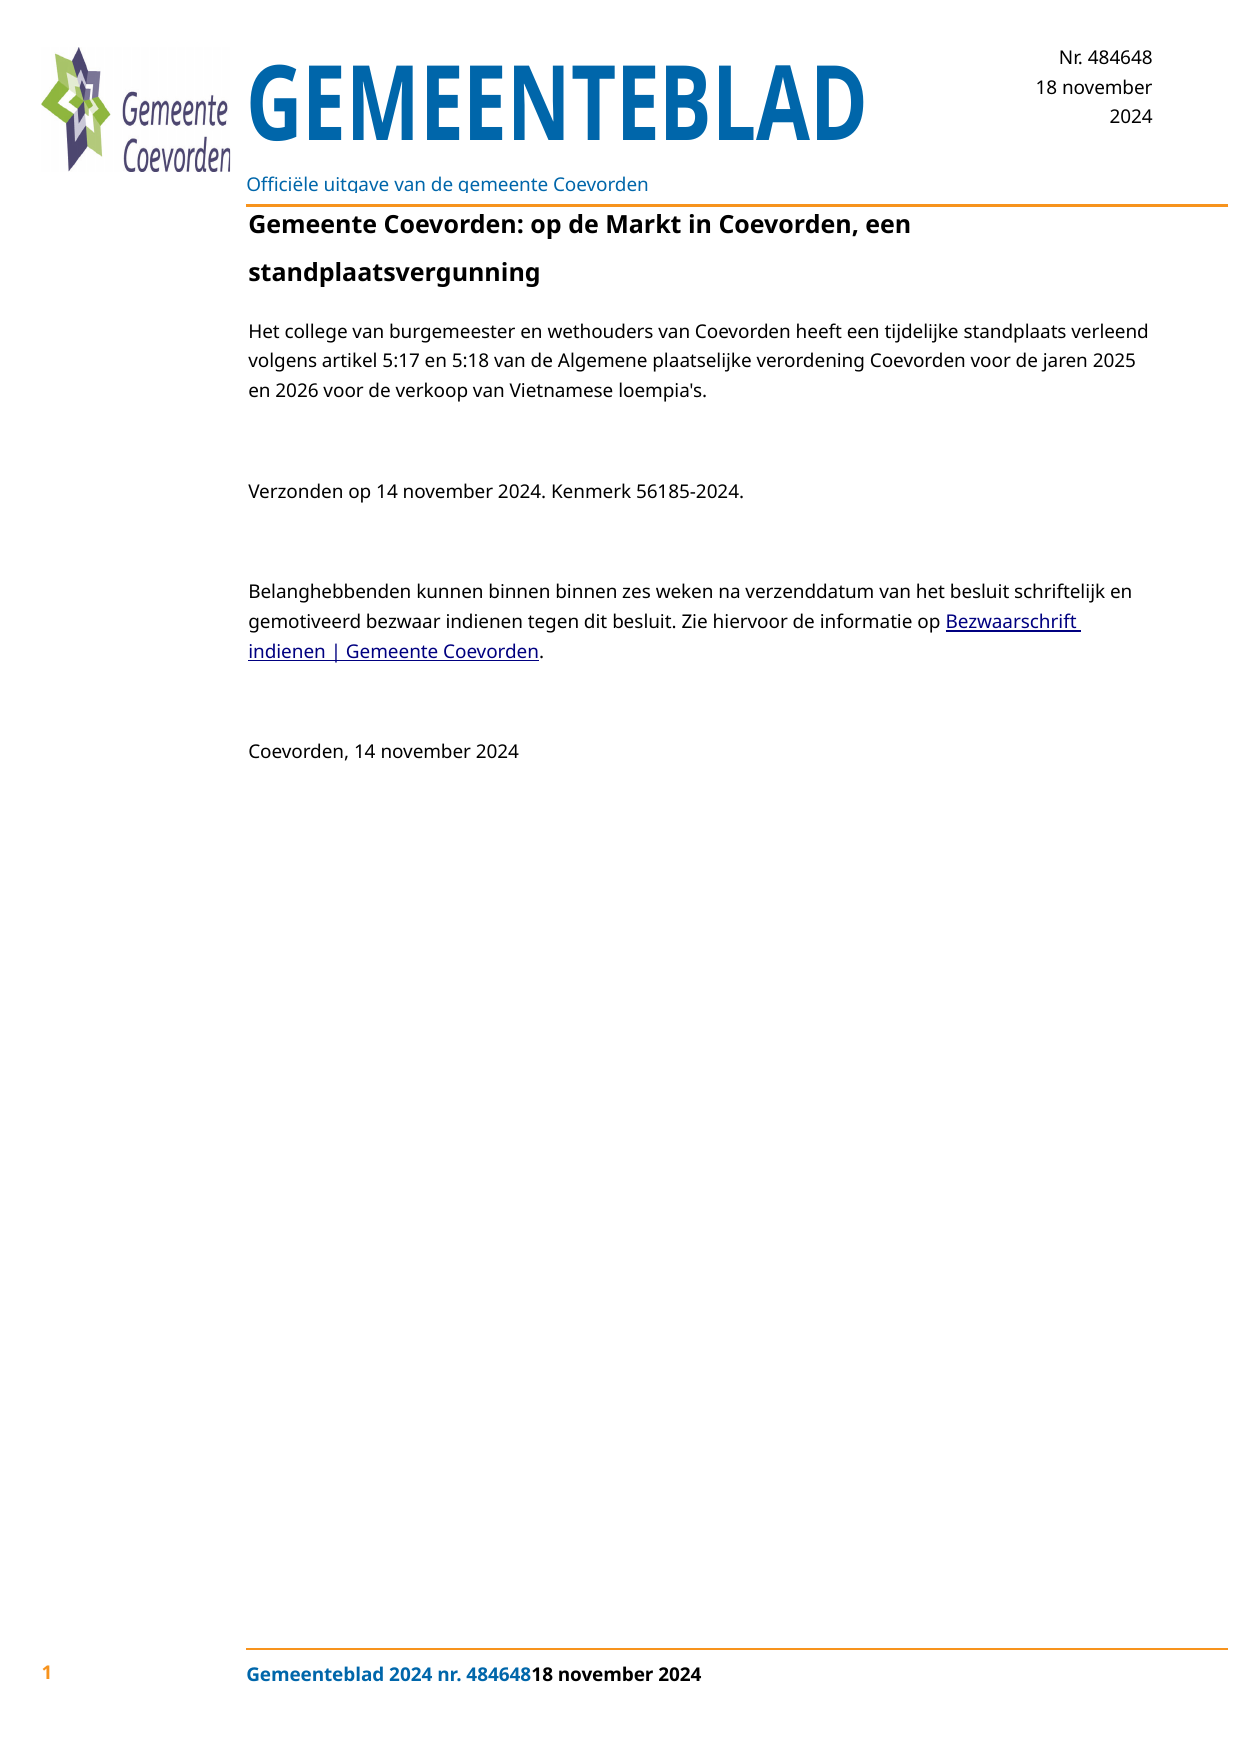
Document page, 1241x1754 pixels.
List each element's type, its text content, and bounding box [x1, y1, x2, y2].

picture [41, 47, 231, 172]
text Belanghebbenden kunnen binnen binnen zes weken na verzenddatum van het besluit schriftelijk en gemotiveerd bezwaar indienen tegen dit besluit. Zie hiervoor de informatie op Bezwaarschrift indienen | Gemeente Coevorden. [248, 579, 1152, 664]
text Het college van burgemeester en wethouders van Coevorden heeft een tijdelijke standplaats verleend volgens artikel 5:17 en 5:18 van de Algemene plaatselijke verordening Coevorden voor de jaren 2025 en 2026 voor de verkoop van Vietnamese loempia's. [248, 318, 1152, 403]
text Gemeente Coevorden: op de Markt in Coevorden, een standplaatsvergunning [248, 207, 1152, 288]
text Coevorden, 14 november 2024 [248, 739, 1152, 764]
text Verzonden op 14 november 2024. Kenmerk 56185-2024. [248, 478, 1152, 504]
